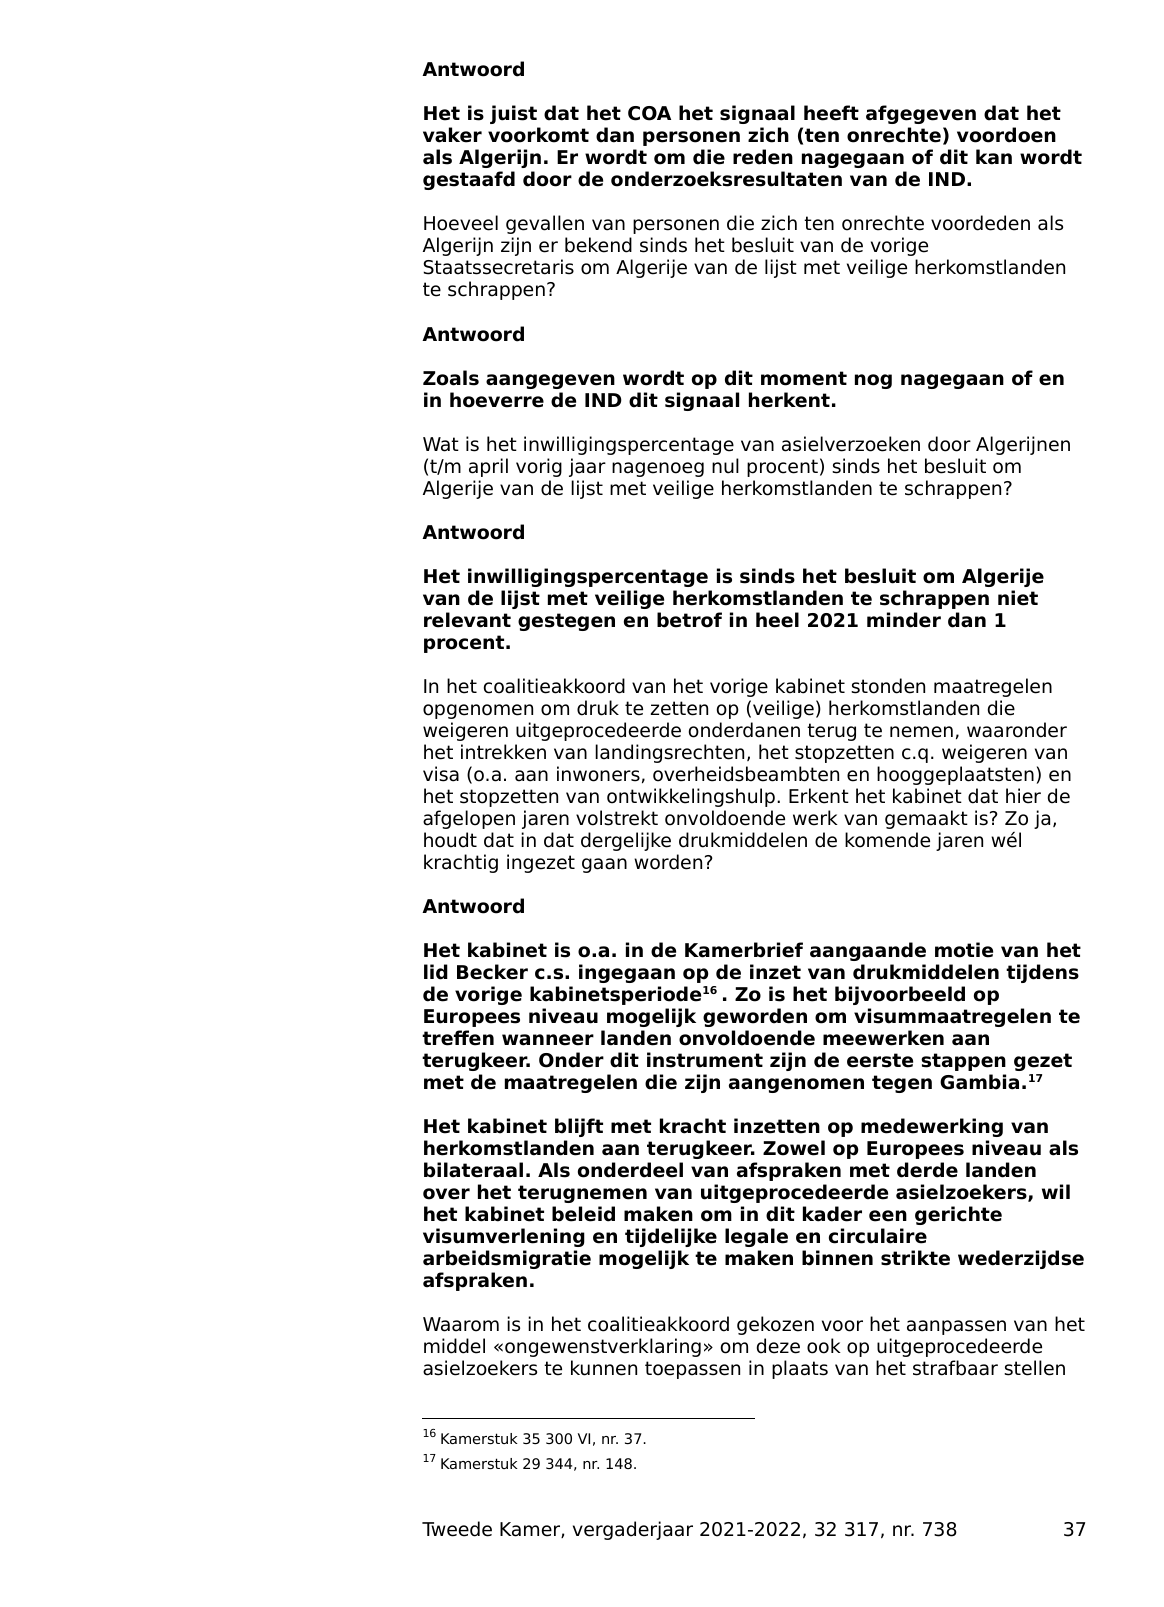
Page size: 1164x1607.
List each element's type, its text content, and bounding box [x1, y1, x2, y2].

text Wat is het inwilligingspercentage van asielverzoeken door Algerijnen (t/m april vorig jaar nagenoeg nul procent) sinds het besluit om Algerije van de lijst met veilige herkomstlanden te schrappen? [422, 434, 1087, 500]
text Het is juist dat het COA het signaal heeft afgegeven dat het vaker voorkomt dan personen zich (ten onrechte) voordoen als Algerijn. Er wordt om die reden nagegaan of dit kan wordt gestaafd door de onderzoeksresultaten van de IND. [422, 103, 1087, 191]
subtitle Antwoord [422, 323, 1087, 345]
subtitle Antwoord [422, 896, 1087, 918]
text Het kabinet is o.a. in de Kamerbrief aangaande motie van het lid Becker c.s. ingegaan op de inzet van drukmiddelen tijdens de vorige kabinetsperiode. Zo is het bijvoorbeeld op Europees niveau mogelijk geworden om visummaatregelen te treffen wanneer landen onvoldoende meewerken aan terugkeer. Onder dit instrument zijn de eerste stappen gezet met de maatregelen die zijn aangenomen tegen Gambia. [422, 940, 1087, 1094]
subtitle Antwoord [422, 522, 1087, 544]
subtitle Antwoord [422, 59, 1087, 81]
text In het coalitieakkoord van het vorige kabinet stonden maatregelen opgenomen om druk te zetten op (veilige) herkomstlanden die weigeren uitgeprocedeerde onderdanen terug te nemen, waaronder het intrekken van landingsrechten, het stopzetten c.q. weigeren van visa (o.a. aan inwoners, overheidsbeambten en hooggeplaatsten) en het stopzetten van ontwikkelingshulp. Erkent het kabinet dat hier de afgelopen jaren volstrekt onvoldoende werk van gemaakt is? Zo ja, houdt dat in dat dergelijke drukmiddelen de komende jaren wél krachtig ingezet gaan worden? [422, 676, 1087, 874]
text Zoals aangegeven wordt op dit moment nog nagegaan of en in hoeverre de IND dit signaal herkent. [422, 368, 1087, 412]
text Het kabinet blijft met kracht inzetten op medewerking van herkomstlanden aan terugkeer. Zowel op Europees niveau als bilateraal. Als onderdeel van afspraken met derde landen over het terugnemen van uitgeprocedeerde asielzoekers, wil het kabinet beleid maken om in dit kader een gerichte visumverlening en tijdelijke legale en circulaire arbeidsmigratie mogelijk te maken binnen strikte wederzijdse afspraken. [422, 1116, 1087, 1292]
text Waarom is in het coalitieakkoord gekozen voor het aanpassen van het middel «ongewenstverklaring» om deze ook op uitgeprocedeerde asielzoekers te kunnen toepassen in plaats van het strafbaar stellen [422, 1314, 1087, 1380]
text Kamerstuk 29 344, nr. 148. [422, 1452, 1087, 1474]
text Hoeveel gevallen van personen die zich ten onrechte voordeden als Algerijn zijn er bekend sinds het besluit van de vorige Staatssecretaris om Algerije van de lijst met veilige herkomstlanden te schrappen? [422, 213, 1087, 301]
text Kamerstuk 35 300 VI, nr. 37. [422, 1427, 1087, 1449]
text Het inwilligingspercentage is sinds het besluit om Algerije van de lijst met veilige herkomstlanden te schrappen niet relevant gestegen en betrof in heel 2021 minder dan 1 procent. [422, 566, 1087, 654]
